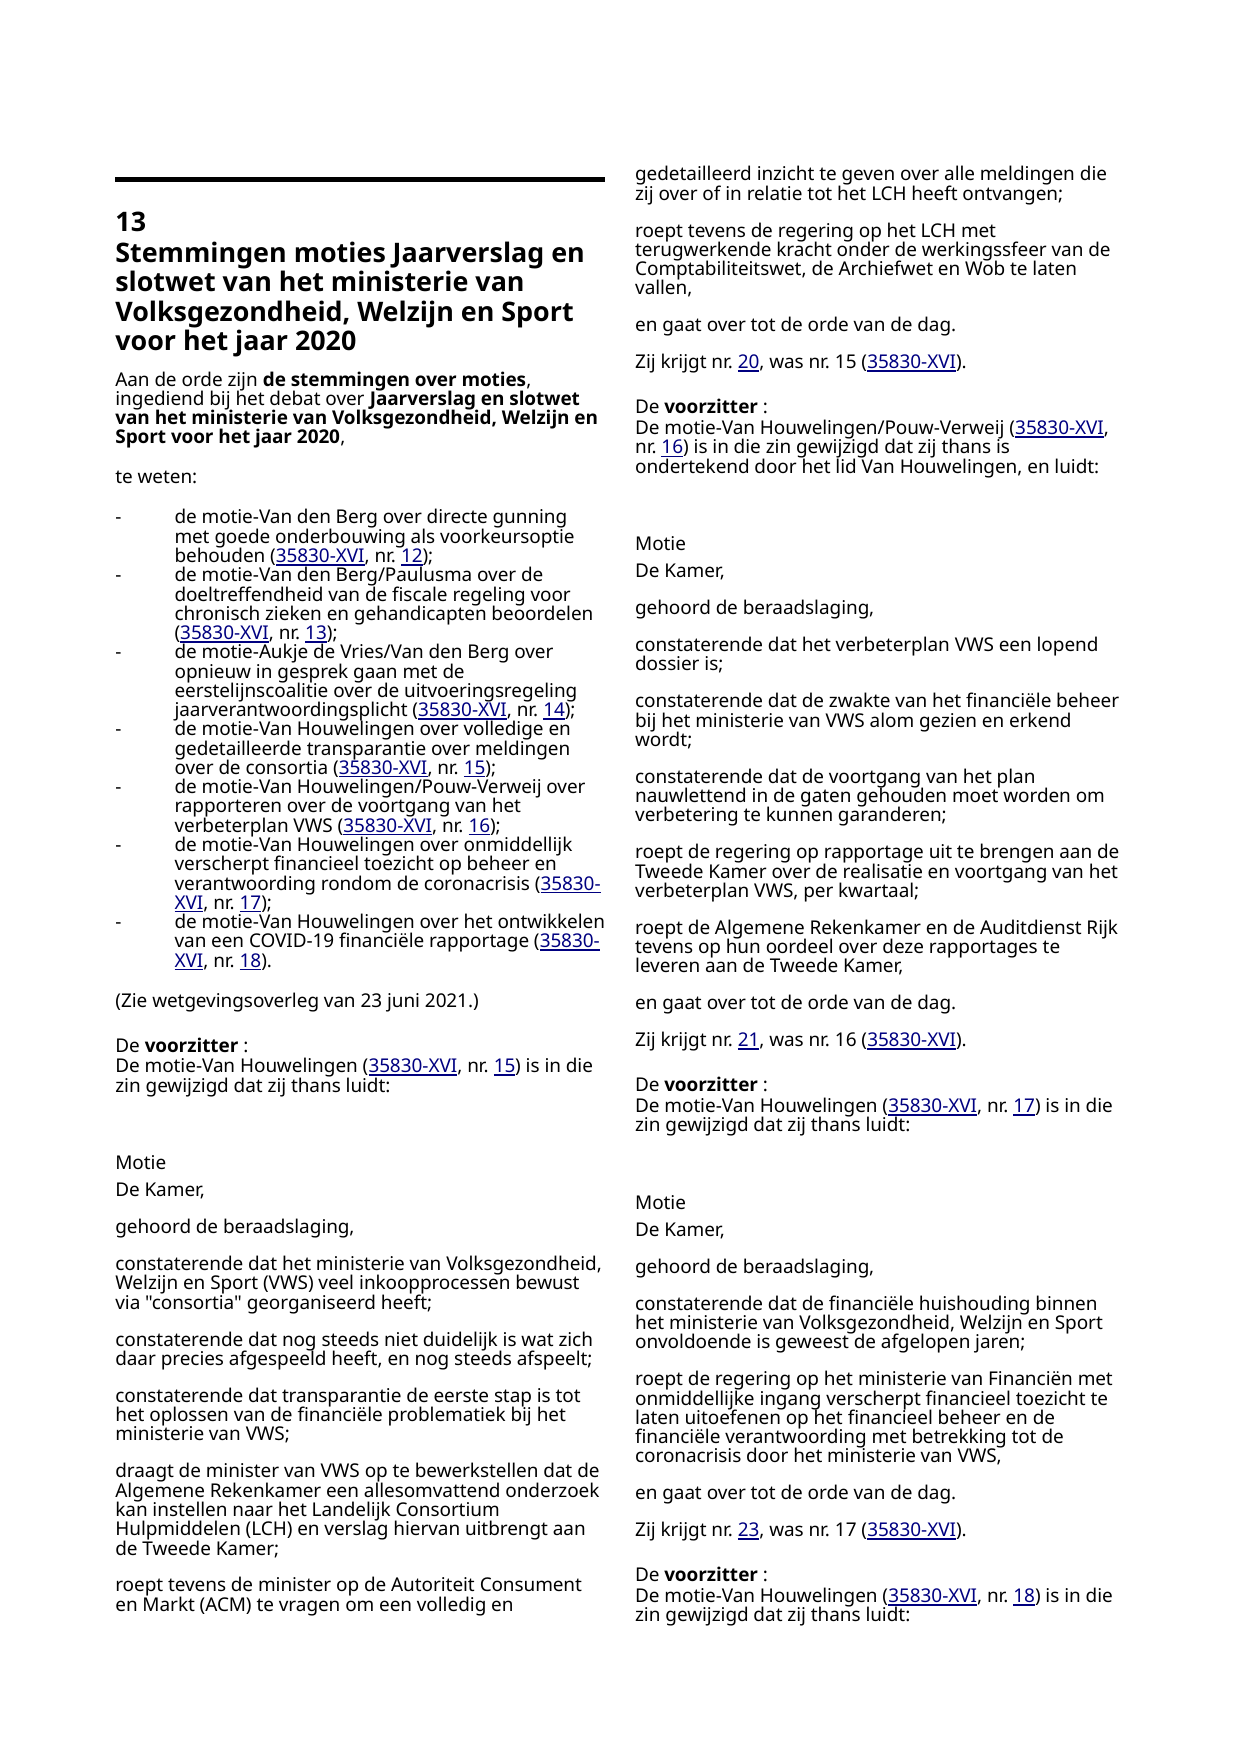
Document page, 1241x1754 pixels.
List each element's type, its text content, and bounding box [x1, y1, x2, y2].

text constaterende dat het verbeterplan VWS een lopend dossier is; [635, 636, 1125, 674]
text De Kamer, [115, 1181, 605, 1200]
list de motie-Van Houwelingen over onmiddellijk verscherpt financieel toezicht op beheer en verantwoording rondom de coronacrisis (35830-XVI, nr. 17); [115, 836, 605, 913]
text roept tevens de minister op de Autoriteit Consument en Markt (ACM) te vragen om een volledig en [115, 1576, 605, 1615]
text gedetailleerd inzicht te geven over alle meldingen die zij over of in relatie tot het LCH heeft ontvangen; [635, 165, 1125, 204]
text 13 [115, 203, 605, 239]
text De Kamer, [635, 1221, 1125, 1240]
text constaterende dat transparantie de eerste stap is tot het oplossen van de financiële problematiek bij het ministerie van VWS; [115, 1387, 605, 1445]
text roept de regering op het ministerie van Financiën met onmiddellijke ingang verscherpt financieel toezicht te laten uitoefenen op het financieel beheer en de financiële verantwoording met betrekking tot de coronacrisis door het ministerie van VWS, [635, 1370, 1125, 1467]
text Motie [635, 530, 1125, 556]
list de motie-Van Houwelingen over volledige en gedetailleerde transparantie over meldingen over de consortia (35830-XVI, nr. 15); [115, 720, 605, 778]
list de motie-Van den Berg over directe gunning met goede onderbouwing als voorkeursoptie behouden (35830-XVI, nr. 12); [115, 508, 605, 566]
list de motie-Van Houwelingen/Pouw-Verweij over rapporteren over de voortgang van het verbeterplan VWS (35830-XVI, nr. 16); [115, 778, 605, 836]
text Zij krijgt nr. 23, was nr. 17 (35830-XVI). [635, 1521, 1125, 1541]
text constaterende dat de voortgang van het plan nauwlettend in de gaten gehouden moet worden om verbetering te kunnen garanderen; [635, 768, 1125, 826]
text roept de Algemene Rekenkamer en de Auditdienst Rijk tevens op hun oordeel over deze rapportages te leveren aan de Tweede Kamer, [635, 919, 1125, 977]
text De motie-Van Houwelingen/Pouw-Verweij (35830-XVI, nr. 16) is in die zin gewijzigd dat zij thans is ondertekend door het lid Van Houwelingen, en luidt: [635, 419, 1125, 477]
text De voorzitter : [635, 393, 1125, 419]
list de motie-Aukje de Vries/Van den Berg over opnieuw in gesprek gaan met de eerstelijnscoalitie over de uitvoeringsregeling jaarverantwoordingsplicht (35830-XVI, nr. 14); [115, 643, 605, 720]
text gehoord de beraadslaging, [635, 1258, 1125, 1277]
text gehoord de beraadslaging, [635, 599, 1125, 618]
text gehoord de beraadslaging, [115, 1218, 605, 1237]
text De motie-Van Houwelingen (35830-XVI, nr. 18) is in die zin gewijzigd dat zij thans luidt: [635, 1587, 1125, 1626]
list de motie-Van Houwelingen over het ontwikkelen van een COVID-19 financiële rapportage (35830-XVI, nr. 18). [115, 913, 605, 971]
text en gaat over tot de orde van de dag. [635, 994, 1125, 1014]
text constaterende dat nog steeds niet duidelijk is wat zich daar precies afgespeeld heeft, en nog steeds afspeelt; [115, 1331, 605, 1369]
text te weten: [115, 468, 605, 488]
text Aan de orde zijn de stemmingen over moties, ingediend bij het debat over Jaarverslag en slotwet van het ministerie van Volksgezondheid, Welzijn en Sport voor het jaar 2020, [115, 371, 605, 448]
text De Kamer, [635, 562, 1125, 581]
text De voorzitter : [635, 1071, 1125, 1097]
text (Zie wetgevingsoverleg van 23 juni 2021.) [115, 992, 605, 1011]
text Zij krijgt nr. 20, was nr. 15 (35830-XVI). [635, 353, 1125, 373]
text De voorzitter : [115, 1032, 605, 1057]
text De motie-Van Houwelingen (35830-XVI, nr. 15) is in die zin gewijzigd dat zij thans luidt: [115, 1057, 605, 1096]
text Motie [115, 1149, 605, 1175]
text constaterende dat de financiële huishouding binnen het ministerie van Volksgezondheid, Welzijn en Sport onvoldoende is geweest de afgelopen jaren; [635, 1295, 1125, 1353]
text constaterende dat de zwakte van het financiële beheer bij het ministerie van VWS alom gezien en erkend wordt; [635, 692, 1125, 750]
text Zij krijgt nr. 21, was nr. 16 (35830-XVI). [635, 1031, 1125, 1051]
text draagt de minister van VWS op te bewerkstellen dat de Algemene Rekenkamer een allesomvattend onderzoek kan instellen naar het Landelijk Consortium Hulpmiddelen (LCH) en verslag hiervan uitbrengt aan de Tweede Kamer; [115, 1462, 605, 1559]
text Stemmingen moties Jaarverslag en slotwet van het ministerie van Volksgezondheid, Welzijn en Sport voor het jaar 2020 [115, 239, 605, 371]
text en gaat over tot de orde van de dag. [635, 1484, 1125, 1504]
list de motie-Van den Berg/Paulusma over de doeltreffendheid van de fiscale regeling voor chronisch zieken en gehandicapten beoordelen (35830-XVI, nr. 13); [115, 566, 605, 643]
text roept tevens de regering op het LCH met terugwerkende kracht onder de werkingssfeer van de Comptabiliteitswet, de Archiefwet en Wob te laten vallen, [635, 222, 1125, 299]
text en gaat over tot de orde van de dag. [635, 316, 1125, 336]
text Motie [635, 1189, 1125, 1215]
text De voorzitter : [635, 1561, 1125, 1587]
text roept de regering op rapportage uit te brengen aan de Tweede Kamer over de realisatie en voortgang van het verbeterplan VWS, per kwartaal; [635, 843, 1125, 901]
text constaterende dat het ministerie van Volksgezondheid, Welzijn en Sport (VWS) veel inkoopprocessen bewust via "consortia" georganiseerd heeft; [115, 1255, 605, 1313]
text De motie-Van Houwelingen (35830-XVI, nr. 17) is in die zin gewijzigd dat zij thans luidt: [635, 1097, 1125, 1136]
